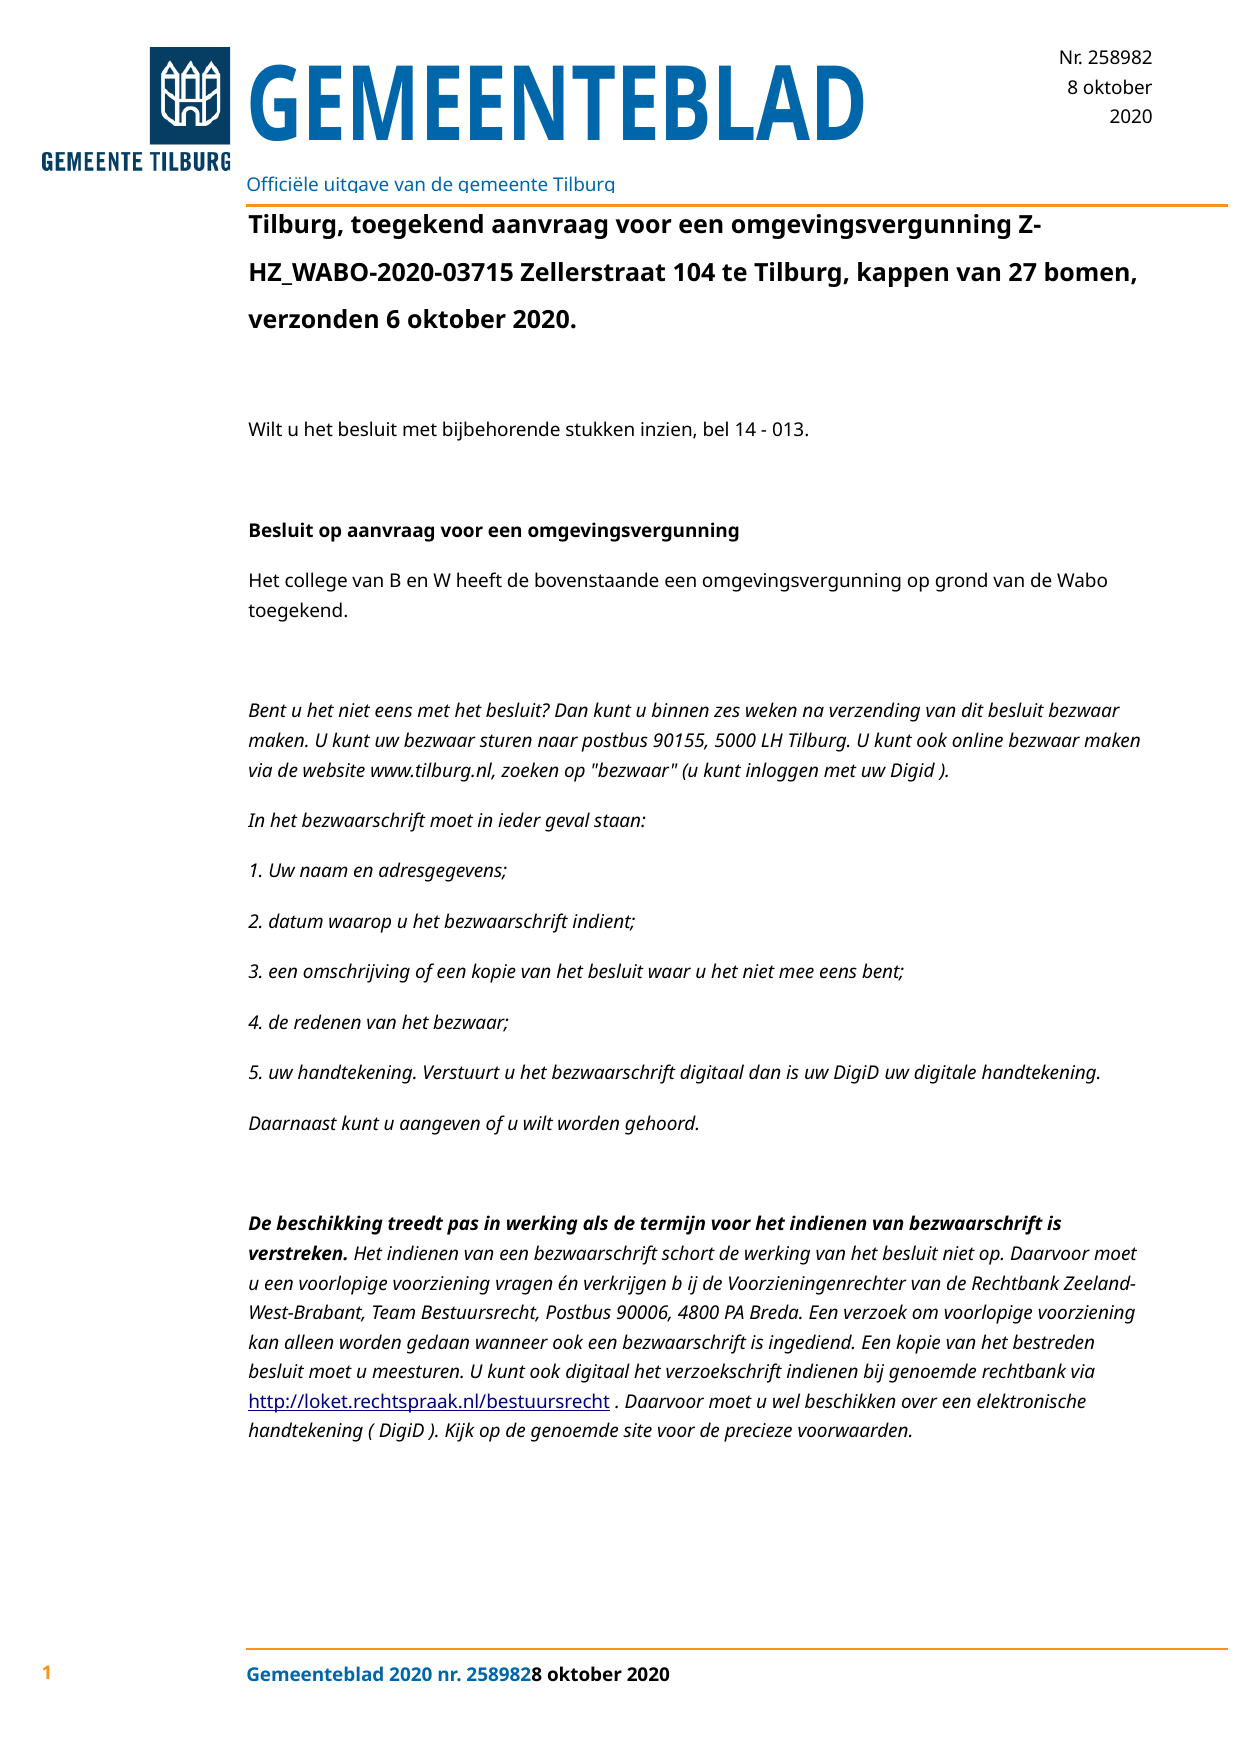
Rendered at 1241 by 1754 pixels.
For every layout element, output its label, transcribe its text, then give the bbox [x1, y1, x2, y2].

text 2. datum waarop u het bezwaarschrift indient; [248, 908, 1152, 934]
text Besluit op aanvraag voor een omgevingsvergunning [248, 517, 1152, 542]
text 4. de redenen van het bezwaar; [248, 1009, 1152, 1034]
text 3. een omschrijving of een kopie van het besluit waar u het niet mee eens bent; [248, 958, 1152, 984]
text In het bezwaarschrift moet in ieder geval staan: [248, 807, 1152, 833]
text 5. uw handtekening. Verstuurt u het bezwaarschrift digitaal dan is uw DigiD uw digitale handtekening. [248, 1059, 1152, 1085]
text Tilburg, toegekend aanvraag voor een omgevingsvergunning Z-HZ_WABO-2020-03715 Zellerstraat 104 te Tilburg, kappen van 27 bomen, verzonden 6 oktober 2020. [248, 207, 1152, 336]
text Daarnaast kunt u aangeven of u wilt worden gehoord. [248, 1110, 1152, 1135]
picture [41, 47, 231, 172]
text 1. Uw naam en adresgegevens; [248, 858, 1152, 883]
text Bent u het niet eens met het besluit? Dan kunt u binnen zes weken na verzending van dit besluit bezwaar maken. U kunt uw bezwaar sturen naar postbus 90155, 5000 LH Tilburg. U kunt ook online bezwaar maken via de website www.tilburg.nl, zoeken op "bezwaar" (u kunt inloggen met uw Digid ). [248, 698, 1152, 782]
text Wilt u het besluit met bijbehorende stukken inzien, bel 14 - 013. [248, 416, 1152, 442]
text Het college van B en W heeft de bovenstaande een omgevingsvergunning op grond van de Wabo toegekend. [248, 567, 1152, 622]
text De beschikking treedt pas in werking als de termijn voor het indienen van bezwaarschrift is verstreken. Het indienen van een bezwaarschrift schort de werking van het besluit niet op. Daarvoor moet u een voorlopige voorziening vragen én verkrijgen b ij de Voorzieningenrechter van de Rechtbank Zeeland-West-Brabant, Team Bestuursrecht, Postbus 90006, 4800 PA Breda. Een verzoek om voorlopige voorziening kan alleen worden gedaan wanneer ook een bezwaarschrift is ingediend. Een kopie van het bestreden besluit moet u meesturen. U kunt ook digitaal het verzoekschrift indienen bij genoemde rechtbank via http://loket.rechtspraak.nl/bestuursrecht . Daarvoor moet u wel beschikken over een elektronische handtekening ( DigiD ). Kijk op de genoemde site voor de precieze voorwaarden. [248, 1211, 1152, 1443]
